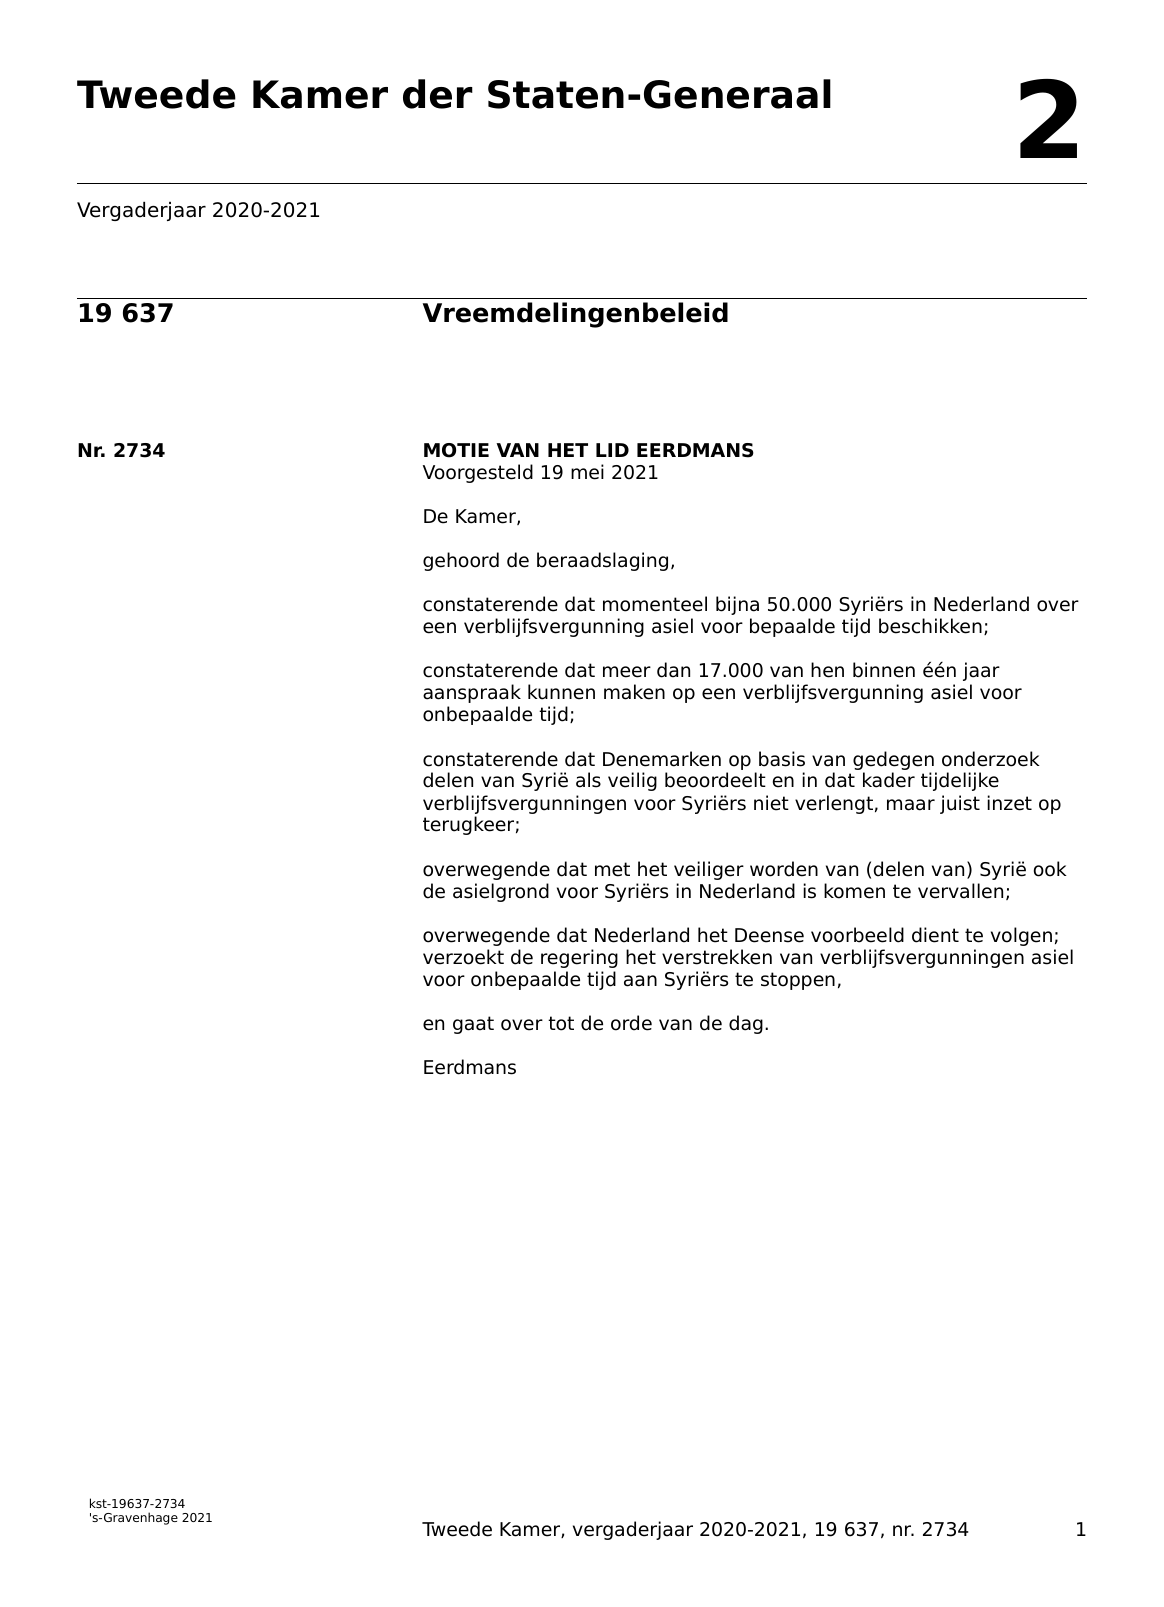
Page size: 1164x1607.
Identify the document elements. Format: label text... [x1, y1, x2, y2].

text kst-19637-2734 [88, 1497, 323, 1511]
table_header 2 [886, 59, 1087, 183]
text overwegende dat Nederland het Deense voorbeeld dient te volgen; [422, 925, 1087, 947]
text Voorgesteld 19 mei 2021 [422, 462, 1087, 484]
text constaterende dat Denemarken op basis van gedegen onderzoek delen van Syrië als veilig beoordeelt en in dat kader tijdelijke verblijfsvergunningen voor Syriërs niet verlengt, maar juist inzet op terugkeer; [422, 748, 1087, 836]
text constaterende dat momenteel bijna 50.000 Syriërs in Nederland over een verblijfsvergunning asiel voor bepaalde tijd beschikken; [422, 594, 1087, 638]
table_cell Vergaderjaar 2020-2021 [77, 184, 1087, 298]
text gehoord de beraadslaging, [422, 550, 1087, 572]
text Eerdmans [422, 1057, 1087, 1079]
text en gaat over tot de orde van de dag. [422, 1013, 1087, 1035]
text 's-Gravenhage 2021 [88, 1511, 323, 1525]
text constaterende dat meer dan 17.000 van hen binnen één jaar aanspraak kunnen maken op een verblijfsvergunning asiel voor onbepaalde tijd; [422, 660, 1087, 726]
text overwegende dat met het veiliger worden van (delen van) Syrië ook de asielgrond voor Syriërs in Nederland is komen te vervallen; [422, 858, 1087, 902]
subtitle Nr. 2734 MOTIE VAN HET LID EERDMANS [77, 440, 1087, 462]
text De Kamer, [422, 506, 1087, 528]
text verzoekt de regering het verstrekken van verblijfsvergunningen asiel voor onbepaalde tijd aan Syriërs te stoppen, [422, 947, 1087, 991]
subtitle 19 637 Vreemdelingenbeleid [77, 299, 1087, 329]
table_header Tweede Kamer der Staten-Generaal [77, 59, 886, 183]
